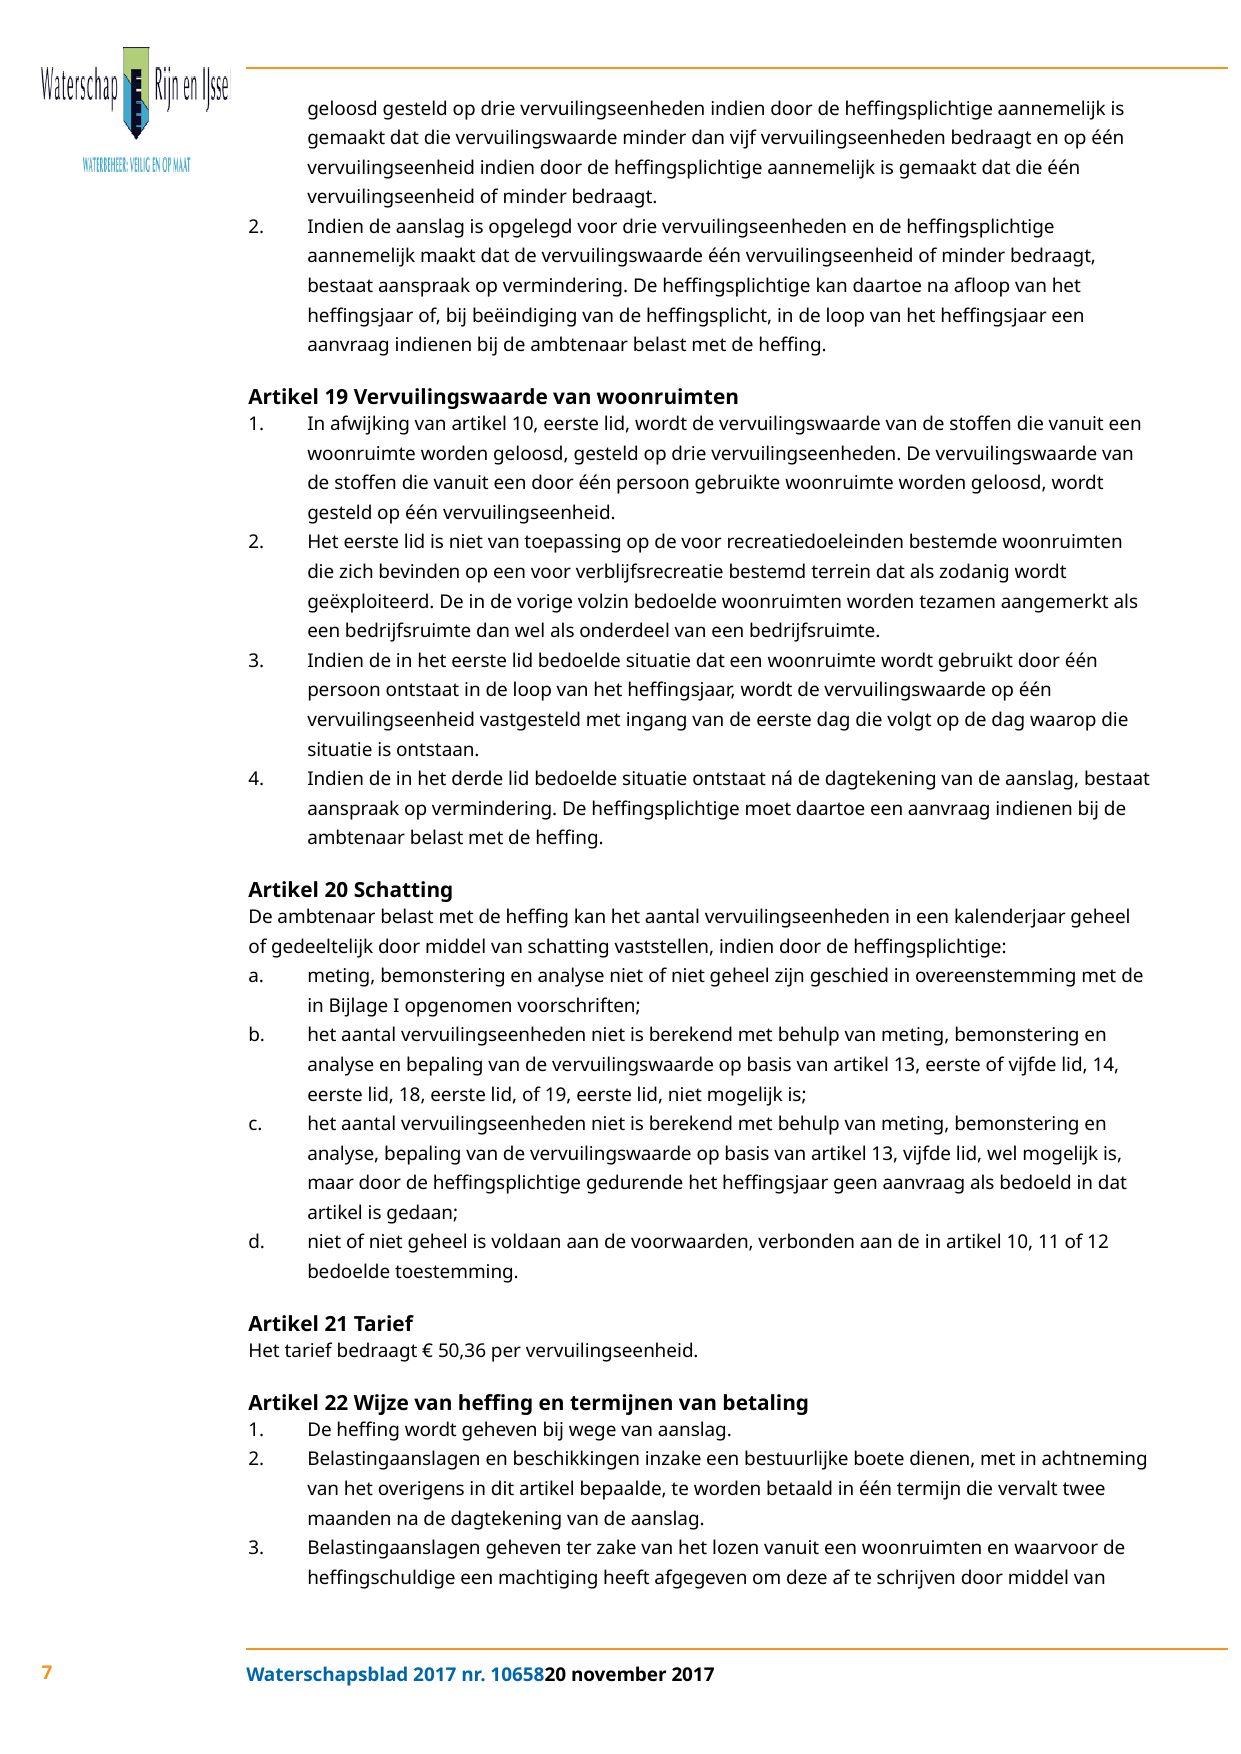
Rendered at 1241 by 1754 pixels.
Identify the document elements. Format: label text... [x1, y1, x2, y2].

list Belastingaanslagen geheven ter zake van het lozen vanuit een woonruimten en waarvoor de heffingschuldige een machtiging heeft afgegeven om deze af te schrijven door middel van [248, 1534, 1152, 1590]
list In afwijking van artikel 10, eerste lid, wordt de vervuilingswaarde van de stoffen die vanuit een woonruimte worden geloosd, gesteld op drie vervuilingseenheden. De vervuilingswaarde van de stoffen die vanuit een door één persoon gebruikte woonruimte worden geloosd, wordt gesteld op één vervuilingseenheid. [248, 410, 1152, 525]
text Het tarief bedraagt € 50,36 per vervuilingseenheid. [248, 1337, 1152, 1363]
list het aantal vervuilingseenheden niet is berekend met behulp van meting, bemonstering en analyse en bepaling van de vervuilingswaarde op basis van artikel 13, eerste of vijfde lid, 14, eerste lid, 18, eerste lid, of 19, eerste lid, niet mogelijk is; [248, 1022, 1152, 1107]
list Indien de in het eerste lid bedoelde situatie dat een woonruimte wordt gebruikt door één persoon ontstaat in de loop van het heffingsjaar, wordt de vervuilingswaarde op één vervuilingseenheid vastgesteld met ingang van de eerste dag die volgt op de dag waarop die situatie is ontstaan. [248, 647, 1152, 761]
text Artikel 19 Vervuilingswaarde van woonruimten [248, 382, 1152, 410]
list De heffing wordt geheven bij wege van aanslag. [248, 1416, 1152, 1442]
list Belastingaanslagen en beschikkingen inzake een bestuurlijke boete dienen, met in achtneming van het overigens in dit artikel bepaalde, te worden betaald in één termijn die vervalt twee maanden na de dagtekening van de aanslag. [248, 1446, 1152, 1531]
list niet of niet geheel is voldaan aan de voorwaarden, verbonden aan de in artikel 10, 11 of 12 bedoelde toestemming. [248, 1229, 1152, 1284]
picture [41, 47, 231, 172]
list meting, bemonstering en analyse niet of niet geheel zijn geschied in overeenstemming met de in Bijlage I opgenomen voorschriften; [248, 962, 1152, 1018]
text De ambtenaar belast met de heffing kan het aantal vervuilingseenheden in een kalenderjaar geheel of gedeeltelijk door middel van schatting vaststellen, indien door de heffingsplichtige: [248, 903, 1152, 959]
text Artikel 21 Tarief [248, 1309, 1152, 1337]
list Indien de aanslag is opgelegd voor drie vervuilingseenheden en de heffingsplichtige aannemelijk maakt dat de vervuilingswaarde één vervuilingseenheid of minder bedraagt, bestaat aanspraak op vermindering. De heffingsplichtige kan daartoe na afloop van het heffingsjaar of, bij beëindiging van de heffingsplicht, in de loop van het heffingsjaar een aanvraag indienen bij de ambtenaar belast met de heffing. [248, 213, 1152, 357]
list Het eerste lid is niet van toepassing op de voor recreatiedoeleinden bestemde woonruimten die zich bevinden op een voor verblijfsrecreatie bestemd terrein dat als zodanig wordt geëxploiteerd. De in de vorige volzin bedoelde woonruimten worden tezamen aangemerkt als een bedrijfsruimte dan wel als onderdeel van een bedrijfsruimte. [248, 529, 1152, 643]
list het aantal vervuilingseenheden niet is berekend met behulp van meting, bemonstering en analyse, bepaling van de vervuilingswaarde op basis van artikel 13, vijfde lid, wel mogelijk is, maar door de heffingsplichtige gedurende het heffingsjaar geen aanvraag als bedoeld in dat artikel is gedaan; [248, 1110, 1152, 1225]
text Artikel 20 Schatting [248, 875, 1152, 903]
list Indien de in het derde lid bedoelde situatie ontstaat ná de dagtekening van de aanslag, bestaat aanspraak op vermindering. De heffingsplichtige moet daartoe een aanvraag indienen bij de ambtenaar belast met de heffing. [248, 765, 1152, 850]
list geloosd gesteld op drie vervuilingseenheden indien door de heffingsplichtige aannemelijk is gemaakt dat die vervuilingswaarde minder dan vijf vervuilingseenheden bedraagt en op één vervuilingseenheid indien door de heffingsplichtige aannemelijk is gemaakt dat die één vervuilingseenheid of minder bedraagt. [248, 95, 1152, 209]
text Artikel 22 Wijze van heffing en termijnen van betaling [248, 1388, 1152, 1416]
